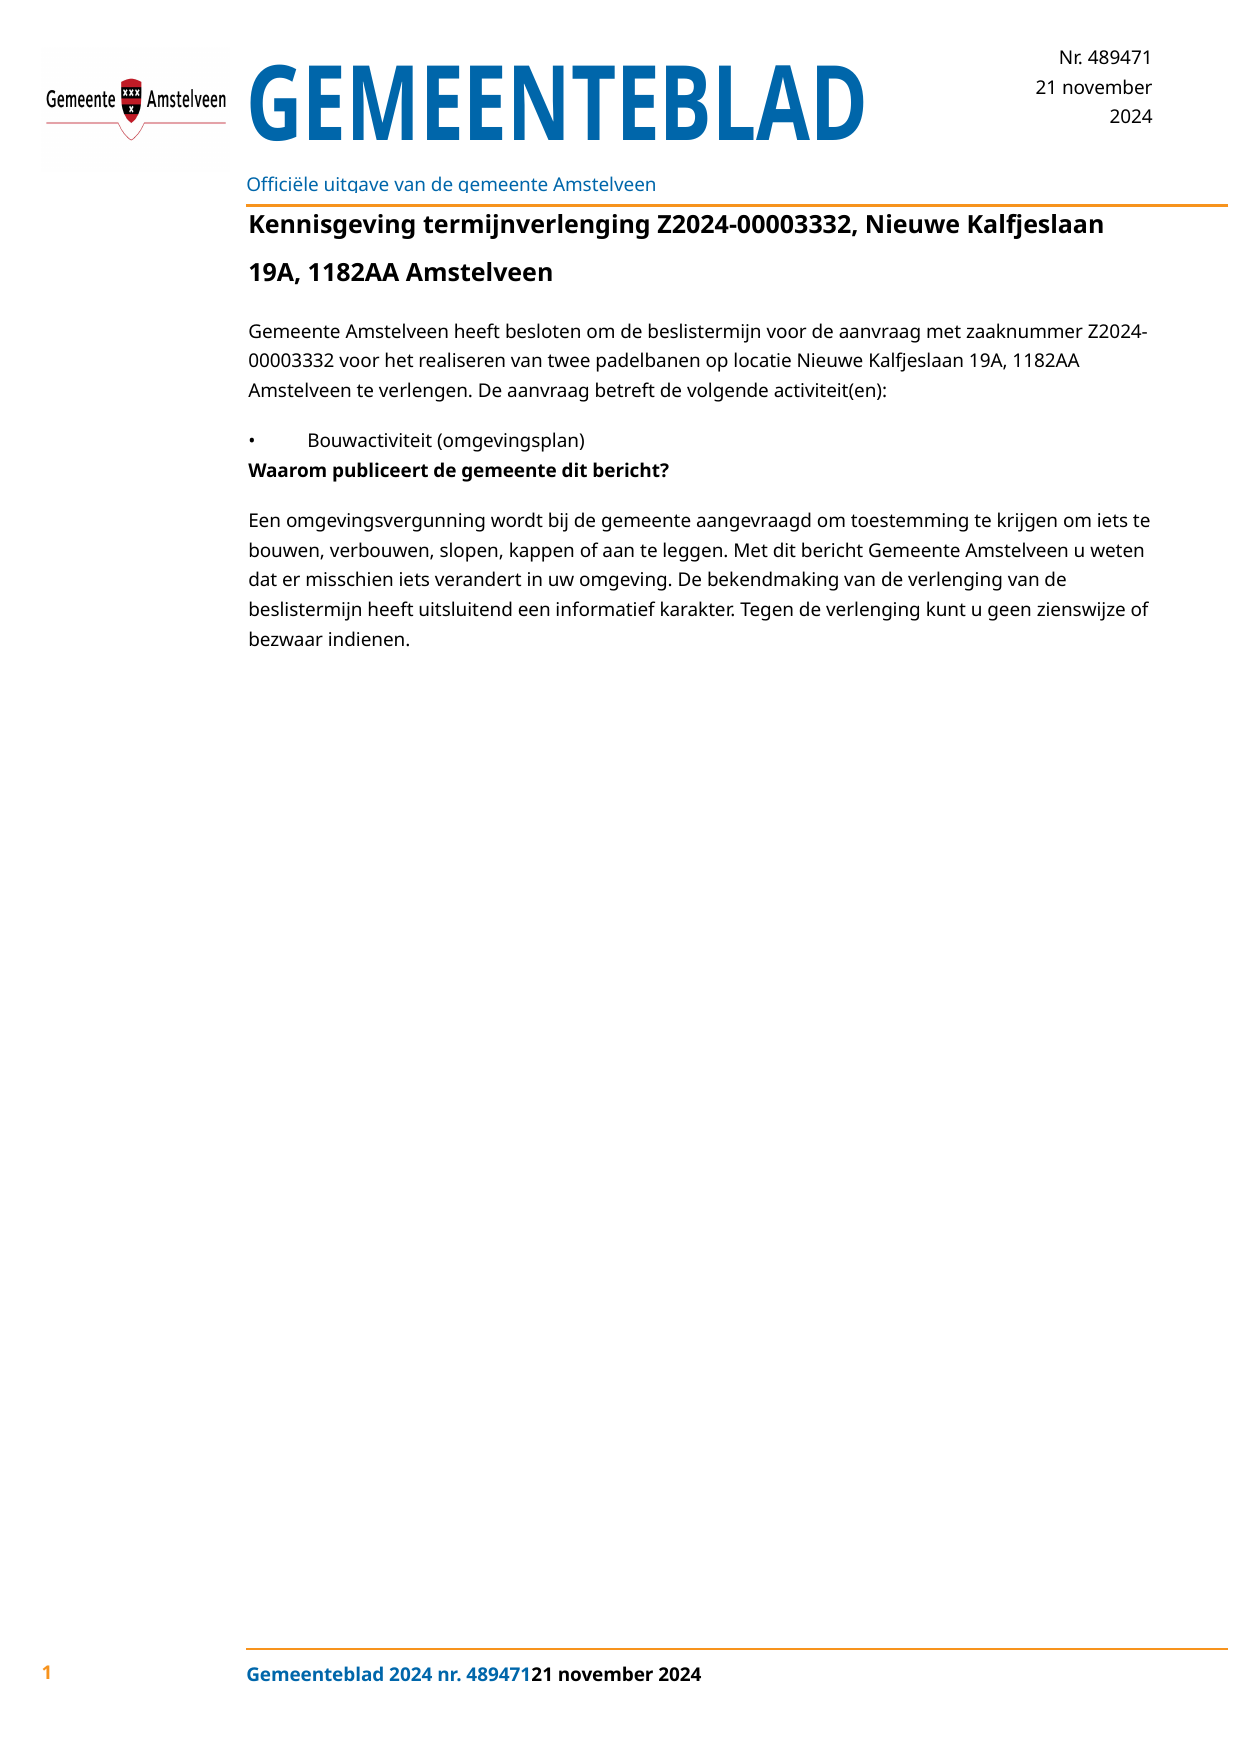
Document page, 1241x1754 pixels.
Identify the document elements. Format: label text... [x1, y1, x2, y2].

text Waarom publiceert de gemeente dit bericht? [248, 457, 1152, 483]
text Een omgevingsvergunning wordt bij de gemeente aangevraagd om toestemming te krijgen om iets te bouwen, verbouwen, slopen, kappen of aan te leggen. Met dit bericht Gemeente Amstelveen u weten dat er misschien iets verandert in uw omgeving. De bekendmaking van de verlenging van de beslistermijn heeft uitsluitend een informatief karakter. Tegen de verlenging kunt u geen zienswijze of bezwaar indienen. [248, 507, 1152, 652]
list Bouwactiviteit (omgevingsplan) [248, 427, 1152, 453]
text Kennisgeving termijnverlenging Z2024-00003332, Nieuwe Kalfjeslaan 19A, 1182AA Amstelveen [248, 207, 1152, 288]
text Gemeente Amstelveen heeft besloten om de beslistermijn voor de aanvraag met zaaknummer Z2024-00003332 voor het realiseren van twee padelbanen op locatie Nieuwe Kalfjeslaan 19A, 1182AA Amstelveen te verlengen. De aanvraag betreft de volgende activiteit(en): [248, 318, 1152, 403]
picture [41, 47, 231, 172]
